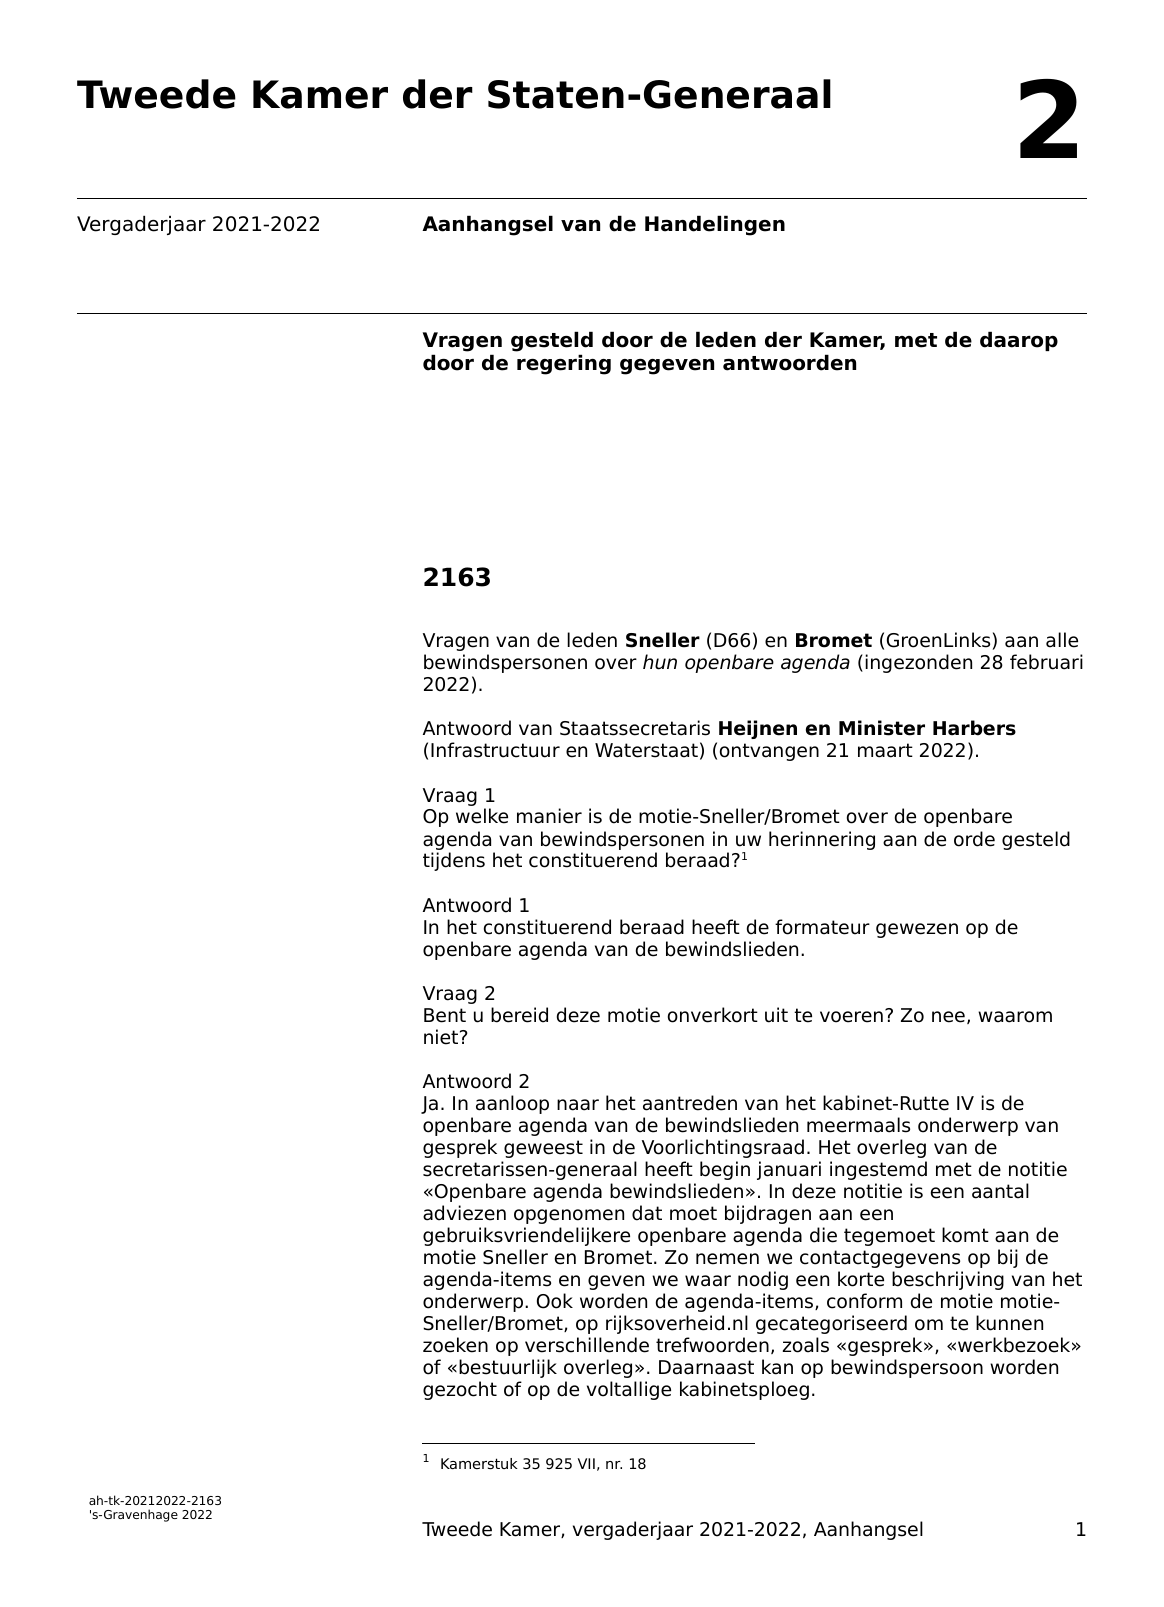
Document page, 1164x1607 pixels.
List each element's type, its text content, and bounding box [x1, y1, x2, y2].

text Bent u bereid deze motie onverkort uit te voeren? Zo nee, waarom niet? [422, 1005, 1087, 1049]
text Antwoord van Staatssecretaris Heijnen en Minister Harbers (Infrastructuur en Waterstaat) (ontvangen 21 maart 2022). [422, 718, 1087, 762]
text Vraag 2 [422, 983, 1087, 1005]
text Ja. In aanloop naar het aantreden van het kabinet-Rutte IV is de openbare agenda van de bewindslieden meermaals onderwerp van gesprek geweest in de Voorlichtingsraad. Het overleg van de secretarissen-generaal heeft begin januari ingestemd met de notitie «Openbare agenda bewindslieden». In deze notitie is een aantal adviezen opgenomen dat moet bijdragen aan een gebruiksvriendelijkere openbare agenda die tegemoet komt aan de motie Sneller en Bromet. Zo nemen we contactgegevens op bij de agenda-items en geven we waar nodig een korte beschrijving van het onderwerp. Ook worden de agenda-items, conform de motie motie-Sneller/Bromet, op rijksoverheid.nl gecategoriseerd om te kunnen zoeken op verschillende trefwoorden, zoals «gesprek», «werkbezoek» of «bestuurlijk overleg». Daarnaast kan op bewindspersoon worden gezocht of op de voltallige kabinetsploeg. [422, 1093, 1087, 1401]
table_cell [77, 314, 422, 375]
table_cell Vergaderjaar 2021-2022 [77, 199, 422, 313]
table_header 2 [886, 59, 1087, 198]
table_cell Vragen gesteld door de leden der Kamer, met de daarop door de regering gegeven antwoorden [422, 314, 1087, 375]
text 's-Gravenhage 2022 [88, 1508, 323, 1522]
table_cell Aanhangsel van de Handelingen [422, 199, 1087, 313]
text In het constituerend beraad heeft de formateur gewezen op de openbare agenda van de bewindslieden. [422, 917, 1087, 961]
table_header Tweede Kamer der Staten-Generaal [77, 59, 886, 198]
text Vragen van de leden Sneller (D66) en Bromet (GroenLinks) aan alle bewindspersonen over hun openbare agenda (ingezonden 28 februari 2022). [422, 630, 1087, 696]
text 2163 [422, 563, 1087, 592]
text ah-tk-20212022-2163 [88, 1494, 323, 1508]
text Op welke manier is de motie-Sneller/Bromet over de openbare agenda van bewindspersonen in uw herinnering aan de orde gesteld tijdens het constituerend beraad? [422, 806, 1087, 872]
text Kamerstuk 35 925 VII, nr. 18 [422, 1452, 1087, 1474]
text Antwoord 1 [422, 894, 1087, 917]
text Antwoord 2 [422, 1071, 1087, 1093]
text Vraag 1 [422, 784, 1087, 806]
